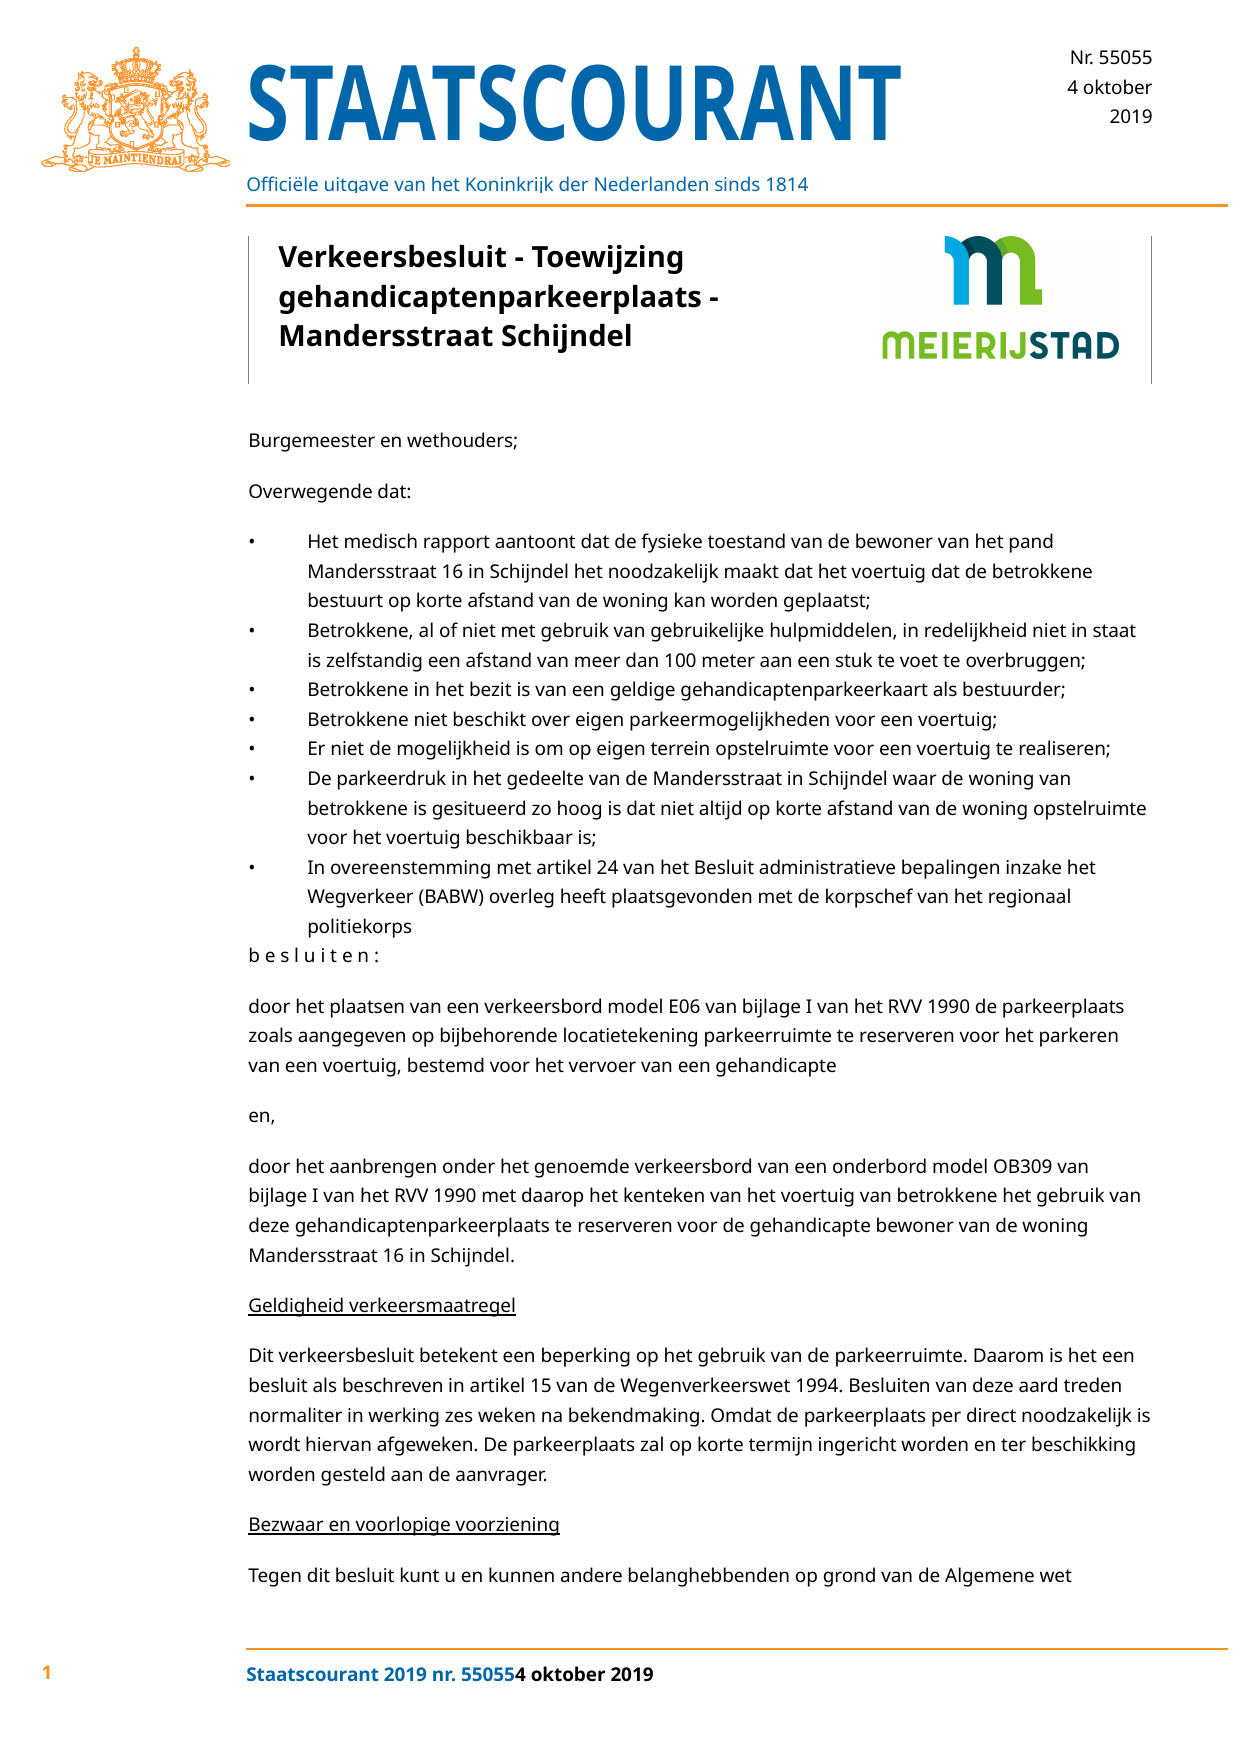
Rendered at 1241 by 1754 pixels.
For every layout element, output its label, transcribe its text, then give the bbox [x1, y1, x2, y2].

picture [41, 47, 231, 172]
list Betrokkene, al of niet met gebruik van gebruikelijke hulpmiddelen, in redelijkheid niet in staat is zelfstandig een afstand van meer dan 100 meter aan een stuk te voet te overbruggen; [248, 617, 1152, 672]
picture [882, 236, 1119, 359]
text Dit verkeersbesluit betekent een beperking op het gebruik van de parkeerruimte. Daarom is het een besluit als beschreven in artikel 15 van de Wegenverkeerswet 1994. Besluiten van deze aard treden normaliter in werking zes weken na bekendmaking. Omdat de parkeerplaats per direct noodzakelijk is wordt hiervan afgeweken. De parkeerplaats zal op korte termijn ingericht worden en ter beschikking worden gesteld aan de aanvrager. [248, 1343, 1152, 1487]
table_header Verkeersbesluit - Toewijzing gehandicaptenparkeerplaats - Mandersstraat Schijndel [249, 236, 850, 384]
table_header [850, 236, 882, 358]
text b e s l u i t e n : [248, 943, 1152, 968]
list Betrokkene niet beschikt over eigen parkeermogelijkheden voor een voertuig; [248, 706, 1152, 732]
text Tegen dit besluit kunt u en kunnen andere belanghebbenden op grond van de Algemene wet [248, 1562, 1152, 1587]
text en, [248, 1103, 1152, 1128]
list Het medisch rapport aantoont dat de fysieke toestand van de bewoner van het pand Mandersstraat 16 in Schijndel het noodzakelijk maakt dat het voertuig dat de betrokkene bestuurt op korte afstand van de woning kan worden geplaatst; [248, 528, 1152, 613]
text Overwegende dat: [248, 478, 1152, 504]
text door het aanbrengen onder het genoemde verkeersbord van een onderbord model OB309 van bijlage I van het RVV 1990 met daarop het kenteken van het voertuig van betrokkene het gebruik van deze gehandicaptenparkeerplaats te reserveren voor de gehandicapte bewoner van de woning Mandersstraat 16 in Schijndel. [248, 1153, 1152, 1267]
text Burgemeester en wethouders; [248, 428, 1152, 453]
table_header [1119, 236, 1151, 358]
list De parkeerdruk in het gedeelte van de Mandersstraat in Schijndel waar de woning van betrokkene is gesitueerd zo hoog is dat niet altijd op korte afstand van de woning opstelruimte voor het voertuig beschikbaar is; [248, 765, 1152, 850]
list Er niet de mogelijkheid is om op eigen terrein opstelruimte voor een voertuig te realiseren; [248, 736, 1152, 761]
text Bezwaar en voorlopige voorziening [248, 1511, 1152, 1537]
text door het plaatsen van een verkeersbord model E06 van bijlage I van het RVV 1990 de parkeerplaats zoals aangegeven op bijbehorende locatietekening parkeerruimte te reserveren voor het parkeren van een voertuig, bestemd voor het vervoer van een gehandicapte [248, 993, 1152, 1078]
list In overeenstemming met artikel 24 van het Besluit administratieve bepalingen inzake het Wegverkeer (BABW) overleg heeft plaatsgevonden met de korpschef van het regionaal politiekorps [248, 854, 1152, 939]
text Geldigheid verkeersmaatregel [248, 1292, 1152, 1318]
list Betrokkene in het bezit is van een geldige gehandicaptenparkeerkaart als bestuurder; [248, 676, 1152, 702]
table_header [850, 359, 1151, 384]
